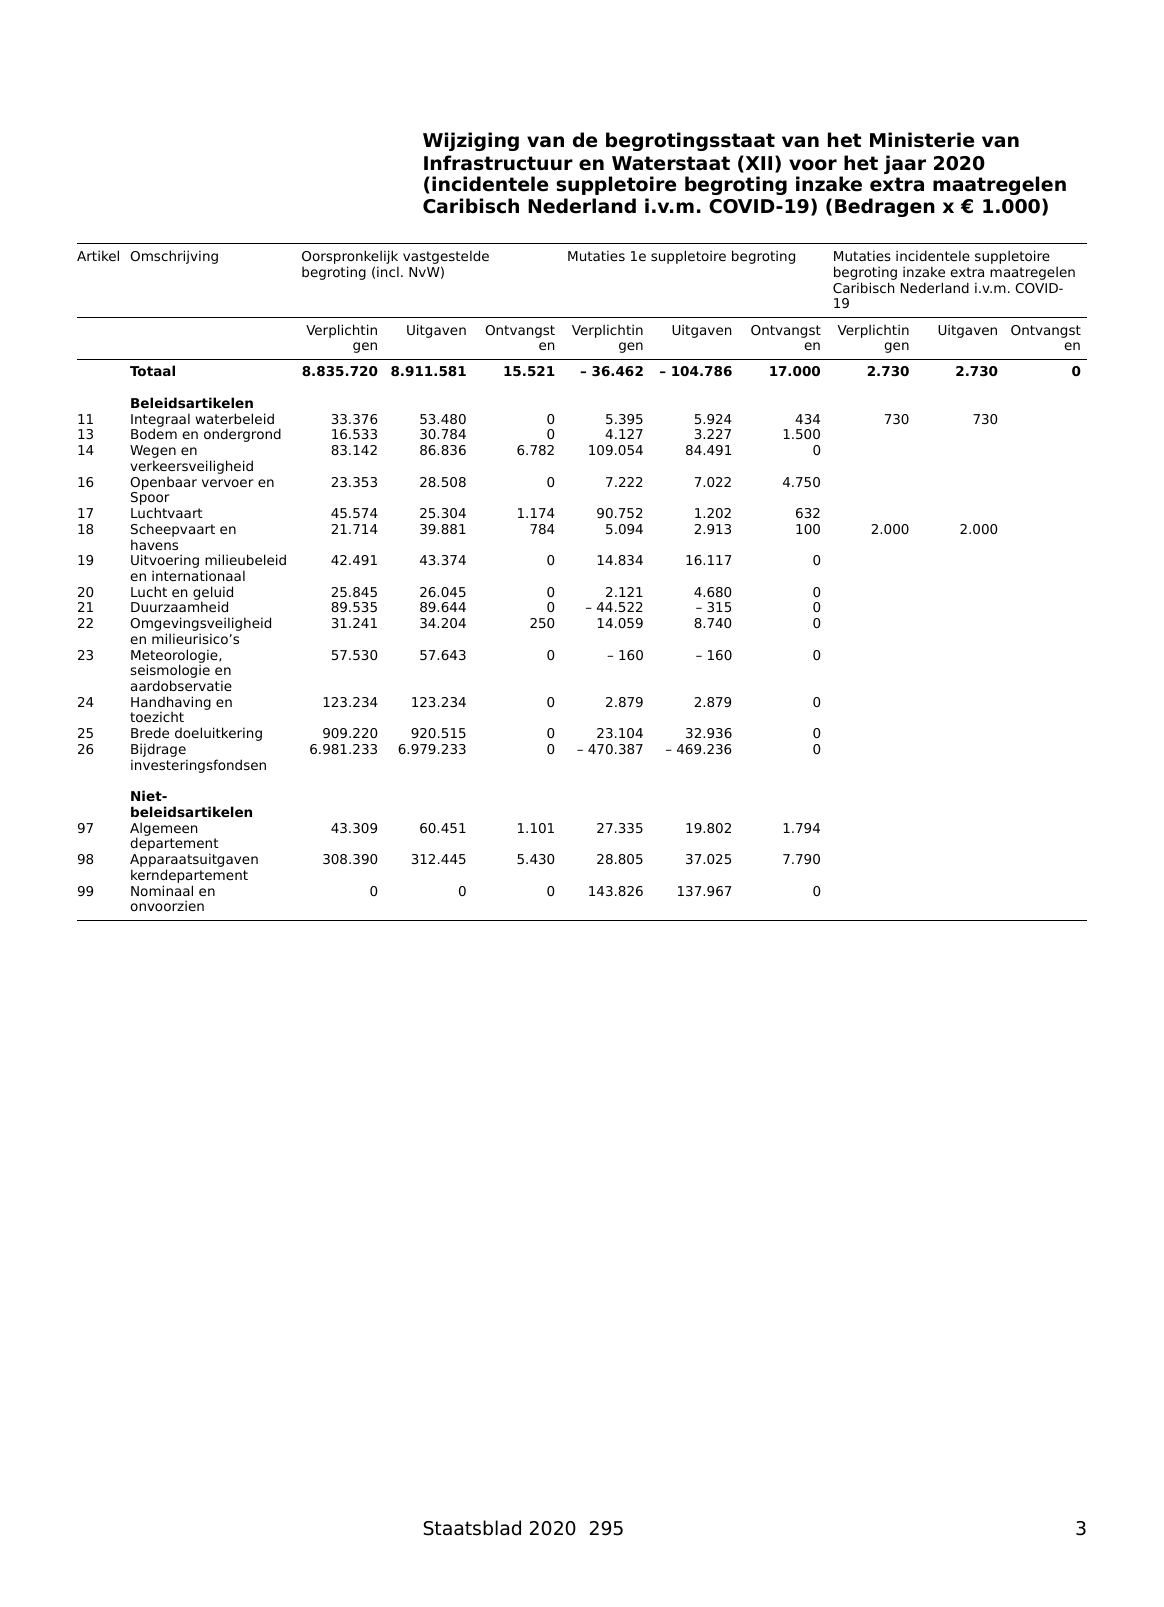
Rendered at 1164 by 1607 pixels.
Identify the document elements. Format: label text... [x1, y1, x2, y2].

table_cell [738, 773, 827, 789]
table_cell 730 [915, 411, 1004, 427]
table_cell 20 [77, 585, 124, 600]
table_cell Wegen en verkeersveiligheid [124, 443, 295, 474]
table_cell 5.430 [473, 852, 561, 883]
table_cell 123.234 [295, 695, 384, 726]
table_cell [1004, 726, 1087, 742]
table_cell [915, 474, 1004, 506]
table_cell [827, 695, 915, 726]
table_cell 143.826 [561, 883, 649, 919]
table_cell [1004, 396, 1087, 411]
table_cell [473, 773, 561, 789]
table_cell 312.445 [384, 852, 472, 883]
table_cell [827, 553, 915, 584]
table_cell 2.879 [650, 695, 738, 726]
table_cell Scheepvaart en havens [124, 522, 295, 553]
table_cell Ontvangsten [473, 318, 561, 358]
table_cell 0 [473, 411, 561, 427]
table_cell 28.508 [384, 474, 472, 506]
table_cell 15.521 [473, 360, 561, 380]
table_cell [295, 789, 384, 820]
table_cell 2.000 [915, 522, 1004, 553]
table_cell 5.395 [561, 411, 649, 427]
table_cell 25.845 [295, 585, 384, 600]
table_cell 0 [473, 883, 561, 919]
table_cell 34.204 [384, 616, 472, 647]
table_cell 250 [473, 616, 561, 647]
table_cell [561, 789, 649, 820]
table_cell [561, 396, 649, 411]
table_cell [827, 789, 915, 820]
table_cell Bodem en ondergrond [124, 427, 295, 443]
table_cell 30.784 [384, 427, 472, 443]
table_cell 2.730 [915, 360, 1004, 380]
table_cell 5.924 [650, 411, 738, 427]
table_cell 0 [473, 600, 561, 616]
table_cell [915, 380, 1004, 396]
table_cell [561, 380, 649, 396]
table_cell Apparaatsuitgaven kerndepartement [124, 852, 295, 883]
table_cell [77, 789, 124, 820]
table_cell [1004, 380, 1087, 396]
table_cell 99 [77, 883, 124, 919]
table_cell 137.967 [650, 883, 738, 919]
table_cell [1004, 474, 1087, 506]
table_cell – 160 [561, 648, 649, 694]
table_cell – 36.462 [561, 360, 649, 380]
table_cell 0 [473, 726, 561, 742]
table_cell 98 [77, 852, 124, 883]
table_cell 5.094 [561, 522, 649, 553]
table_cell 84.491 [650, 443, 738, 474]
table_cell Uitgaven [384, 318, 472, 358]
table_cell 11 [77, 411, 124, 427]
table_cell [650, 773, 738, 789]
table_cell 26 [77, 742, 124, 773]
table_cell 6.981.233 [295, 742, 384, 773]
table_cell [915, 600, 1004, 616]
table_cell [77, 773, 124, 789]
table_cell 16.533 [295, 427, 384, 443]
table_cell [1004, 883, 1087, 919]
table_cell [827, 820, 915, 852]
table_cell [915, 742, 1004, 773]
table_cell 0 [473, 427, 561, 443]
table_cell [1004, 742, 1087, 773]
table_cell Verplichtingen [295, 318, 384, 358]
table_cell [295, 773, 384, 789]
table_cell [124, 773, 295, 789]
table_cell [827, 396, 915, 411]
table_cell 18 [77, 522, 124, 553]
table_cell 86.836 [384, 443, 472, 474]
table_cell [1004, 789, 1087, 820]
table_cell [827, 883, 915, 919]
table_cell Openbaar vervoer en Spoor [124, 474, 295, 506]
table_cell 0 [738, 443, 827, 474]
table_cell 730 [827, 411, 915, 427]
table_cell 0 [738, 883, 827, 919]
table_cell 16.117 [650, 553, 738, 584]
table_cell [473, 380, 561, 396]
table_cell [915, 773, 1004, 789]
table_cell 8.740 [650, 616, 738, 647]
table_cell 23.104 [561, 726, 649, 742]
table_cell 2.913 [650, 522, 738, 553]
table_cell 43.309 [295, 820, 384, 852]
table_cell [827, 427, 915, 443]
table_cell [295, 396, 384, 411]
table_cell 27.335 [561, 820, 649, 852]
table_cell 31.241 [295, 616, 384, 647]
table_cell 1.500 [738, 427, 827, 443]
table_cell 909.220 [295, 726, 384, 742]
table_cell [77, 380, 124, 396]
table_header Artikel [77, 244, 124, 317]
table_cell 22 [77, 616, 124, 647]
table_header Mutaties incidentele suppletoire begroting inzake extra maatregelen Caribisch Nederland i.v.m. COVID-19 [827, 244, 1087, 317]
table_cell 39.881 [384, 522, 472, 553]
table_cell 7.022 [650, 474, 738, 506]
table_cell [915, 820, 1004, 852]
table_cell [827, 443, 915, 474]
table_cell 0 [473, 553, 561, 584]
table_cell 4.750 [738, 474, 827, 506]
table_cell [473, 789, 561, 820]
table_header Oorspronkelijk vastgestelde begroting (incl. NvW) [295, 244, 561, 317]
table_cell [915, 726, 1004, 742]
table_cell [915, 852, 1004, 883]
table_cell 89.535 [295, 600, 384, 616]
table_cell [1004, 411, 1087, 427]
table_cell [915, 396, 1004, 411]
table_cell [124, 380, 295, 396]
table_cell [384, 789, 472, 820]
table_cell [295, 380, 384, 396]
table_cell 308.390 [295, 852, 384, 883]
table_cell [827, 852, 915, 883]
table_cell Luchtvaart [124, 506, 295, 522]
table_cell [915, 695, 1004, 726]
table_cell [1004, 600, 1087, 616]
table_cell Brede doeluitkering [124, 726, 295, 742]
table_cell – 104.786 [650, 360, 738, 380]
table_cell [1004, 648, 1087, 694]
table_cell [915, 883, 1004, 919]
table_cell [561, 773, 649, 789]
table_cell 60.451 [384, 820, 472, 852]
table_cell [915, 648, 1004, 694]
table_cell [77, 396, 124, 411]
table_cell [384, 380, 472, 396]
table_cell 0 [738, 648, 827, 694]
table_cell [827, 600, 915, 616]
table_cell 19 [77, 553, 124, 584]
table_cell 32.936 [650, 726, 738, 742]
table_cell [915, 789, 1004, 820]
table_cell Verplichtingen [827, 318, 915, 358]
table_cell 4.680 [650, 585, 738, 600]
table_cell Uitvoering milieubeleid en internationaal [124, 553, 295, 584]
table_cell 2.000 [827, 522, 915, 553]
table_cell Niet-beleidsartikelen [124, 789, 295, 820]
table_cell [1004, 522, 1087, 553]
table_cell 0 [473, 695, 561, 726]
table_cell 0 [738, 585, 827, 600]
table_cell [738, 396, 827, 411]
table_cell [827, 585, 915, 600]
table_cell 8.835.720 [295, 360, 384, 380]
table_cell 14 [77, 443, 124, 474]
table_cell 1.794 [738, 820, 827, 852]
table_cell [650, 396, 738, 411]
table_cell 0 [738, 600, 827, 616]
table_cell 37.025 [650, 852, 738, 883]
table_header Mutaties 1e suppletoire begroting [561, 244, 827, 317]
table_cell 26.045 [384, 585, 472, 600]
table_cell 0 [473, 585, 561, 600]
table_cell [1004, 616, 1087, 647]
table_cell Verplichtingen [561, 318, 649, 358]
table_cell 0 [738, 742, 827, 773]
table_cell 89.644 [384, 600, 472, 616]
table_cell 25 [77, 726, 124, 742]
table_cell [1004, 427, 1087, 443]
table_cell [650, 380, 738, 396]
table_cell 13 [77, 427, 124, 443]
table_cell [915, 585, 1004, 600]
table_cell 7.222 [561, 474, 649, 506]
table_cell 1.202 [650, 506, 738, 522]
table_cell – 44.522 [561, 600, 649, 616]
table_cell – 469.236 [650, 742, 738, 773]
table_cell 57.530 [295, 648, 384, 694]
table_cell [915, 616, 1004, 647]
table_cell [827, 616, 915, 647]
table_cell 45.574 [295, 506, 384, 522]
subtitle Wijziging van de begrotingsstaat van het Ministerie van Infrastructuur en Waterstaat (XII) voor het jaar 2020 (incidentele suppletoire begroting inzake extra maatregelen Caribisch Nederland i.v.m. COVID-19) (Bedragen x € 1.000) [422, 130, 1087, 218]
table_cell [124, 318, 295, 358]
table_cell [650, 789, 738, 820]
table_cell [827, 474, 915, 506]
table_cell [827, 648, 915, 694]
table_cell 17 [77, 506, 124, 522]
table_cell Integraal waterbeleid [124, 411, 295, 427]
table_cell 17.000 [738, 360, 827, 380]
table_cell 1.174 [473, 506, 561, 522]
table_cell 632 [738, 506, 827, 522]
table_cell Nominaal en onvoorzien [124, 883, 295, 919]
table_cell 7.790 [738, 852, 827, 883]
table_cell 33.376 [295, 411, 384, 427]
table_cell 14.834 [561, 553, 649, 584]
table_cell 53.480 [384, 411, 472, 427]
table_cell [915, 553, 1004, 584]
table_cell 0 [295, 883, 384, 919]
table_cell 100 [738, 522, 827, 553]
table_cell 19.802 [650, 820, 738, 852]
table_cell Bijdrage investeringsfondsen [124, 742, 295, 773]
table_cell 0 [738, 553, 827, 584]
table_cell 2.121 [561, 585, 649, 600]
table_cell Lucht en geluid [124, 585, 295, 600]
table_cell – 160 [650, 648, 738, 694]
table_cell 0 [473, 648, 561, 694]
table_cell 6.782 [473, 443, 561, 474]
table_cell [1004, 695, 1087, 726]
table_cell – 315 [650, 600, 738, 616]
table_cell [827, 742, 915, 773]
table_cell [384, 773, 472, 789]
table_cell 23.353 [295, 474, 384, 506]
table_cell 28.805 [561, 852, 649, 883]
table_cell [77, 318, 124, 358]
table_cell 2.730 [827, 360, 915, 380]
table_cell 0 [473, 742, 561, 773]
table_cell 16 [77, 474, 124, 506]
table_cell Uitgaven [915, 318, 1004, 358]
table_cell [915, 506, 1004, 522]
table_cell 97 [77, 820, 124, 852]
table_cell [1004, 506, 1087, 522]
table_cell 434 [738, 411, 827, 427]
table_cell 0 [1004, 360, 1087, 380]
table_cell 4.127 [561, 427, 649, 443]
table_cell 42.491 [295, 553, 384, 584]
table_cell 0 [738, 726, 827, 742]
table_cell [1004, 852, 1087, 883]
table_cell 920.515 [384, 726, 472, 742]
table_cell 8.911.581 [384, 360, 472, 380]
table_cell [77, 360, 124, 380]
table_cell [473, 396, 561, 411]
table_cell [827, 506, 915, 522]
table_cell Ontvangsten [738, 318, 827, 358]
table_cell [738, 789, 827, 820]
table_cell Meteorologie, seismologie en aardobservatie [124, 648, 295, 694]
table_cell [827, 773, 915, 789]
table_cell 6.979.233 [384, 742, 472, 773]
table_cell [1004, 820, 1087, 852]
table_cell 57.643 [384, 648, 472, 694]
table_cell Ontvangsten [1004, 318, 1087, 358]
table_cell Uitgaven [650, 318, 738, 358]
table_cell [915, 427, 1004, 443]
table_cell 14.059 [561, 616, 649, 647]
table_header Omschrijving [124, 244, 295, 317]
table_cell [1004, 553, 1087, 584]
table_cell 24 [77, 695, 124, 726]
table_cell Omgevingsveiligheid en milieurisico’s [124, 616, 295, 647]
table_cell 109.054 [561, 443, 649, 474]
table_cell 21.714 [295, 522, 384, 553]
table_cell 25.304 [384, 506, 472, 522]
table_cell 23 [77, 648, 124, 694]
table_cell [827, 726, 915, 742]
table_cell 21 [77, 600, 124, 616]
table_cell 83.142 [295, 443, 384, 474]
table_cell 0 [738, 616, 827, 647]
table_cell [738, 380, 827, 396]
table_cell [1004, 443, 1087, 474]
table_cell 90.752 [561, 506, 649, 522]
table_cell 0 [384, 883, 472, 919]
table_cell [827, 380, 915, 396]
table_cell 1.101 [473, 820, 561, 852]
table_cell [915, 443, 1004, 474]
table_cell – 470.387 [561, 742, 649, 773]
table_cell 3.227 [650, 427, 738, 443]
table_cell Algemeen departement [124, 820, 295, 852]
table_cell Duurzaamheid [124, 600, 295, 616]
table_cell 123.234 [384, 695, 472, 726]
table_cell 784 [473, 522, 561, 553]
table_cell 0 [738, 695, 827, 726]
table_cell [1004, 585, 1087, 600]
table_cell Handhaving en toezicht [124, 695, 295, 726]
table_cell 2.879 [561, 695, 649, 726]
table_cell [1004, 773, 1087, 789]
table_cell [384, 396, 472, 411]
table_cell Totaal [124, 360, 295, 380]
table_cell 0 [473, 474, 561, 506]
table_cell Beleidsartikelen [124, 396, 295, 411]
table_cell 43.374 [384, 553, 472, 584]
